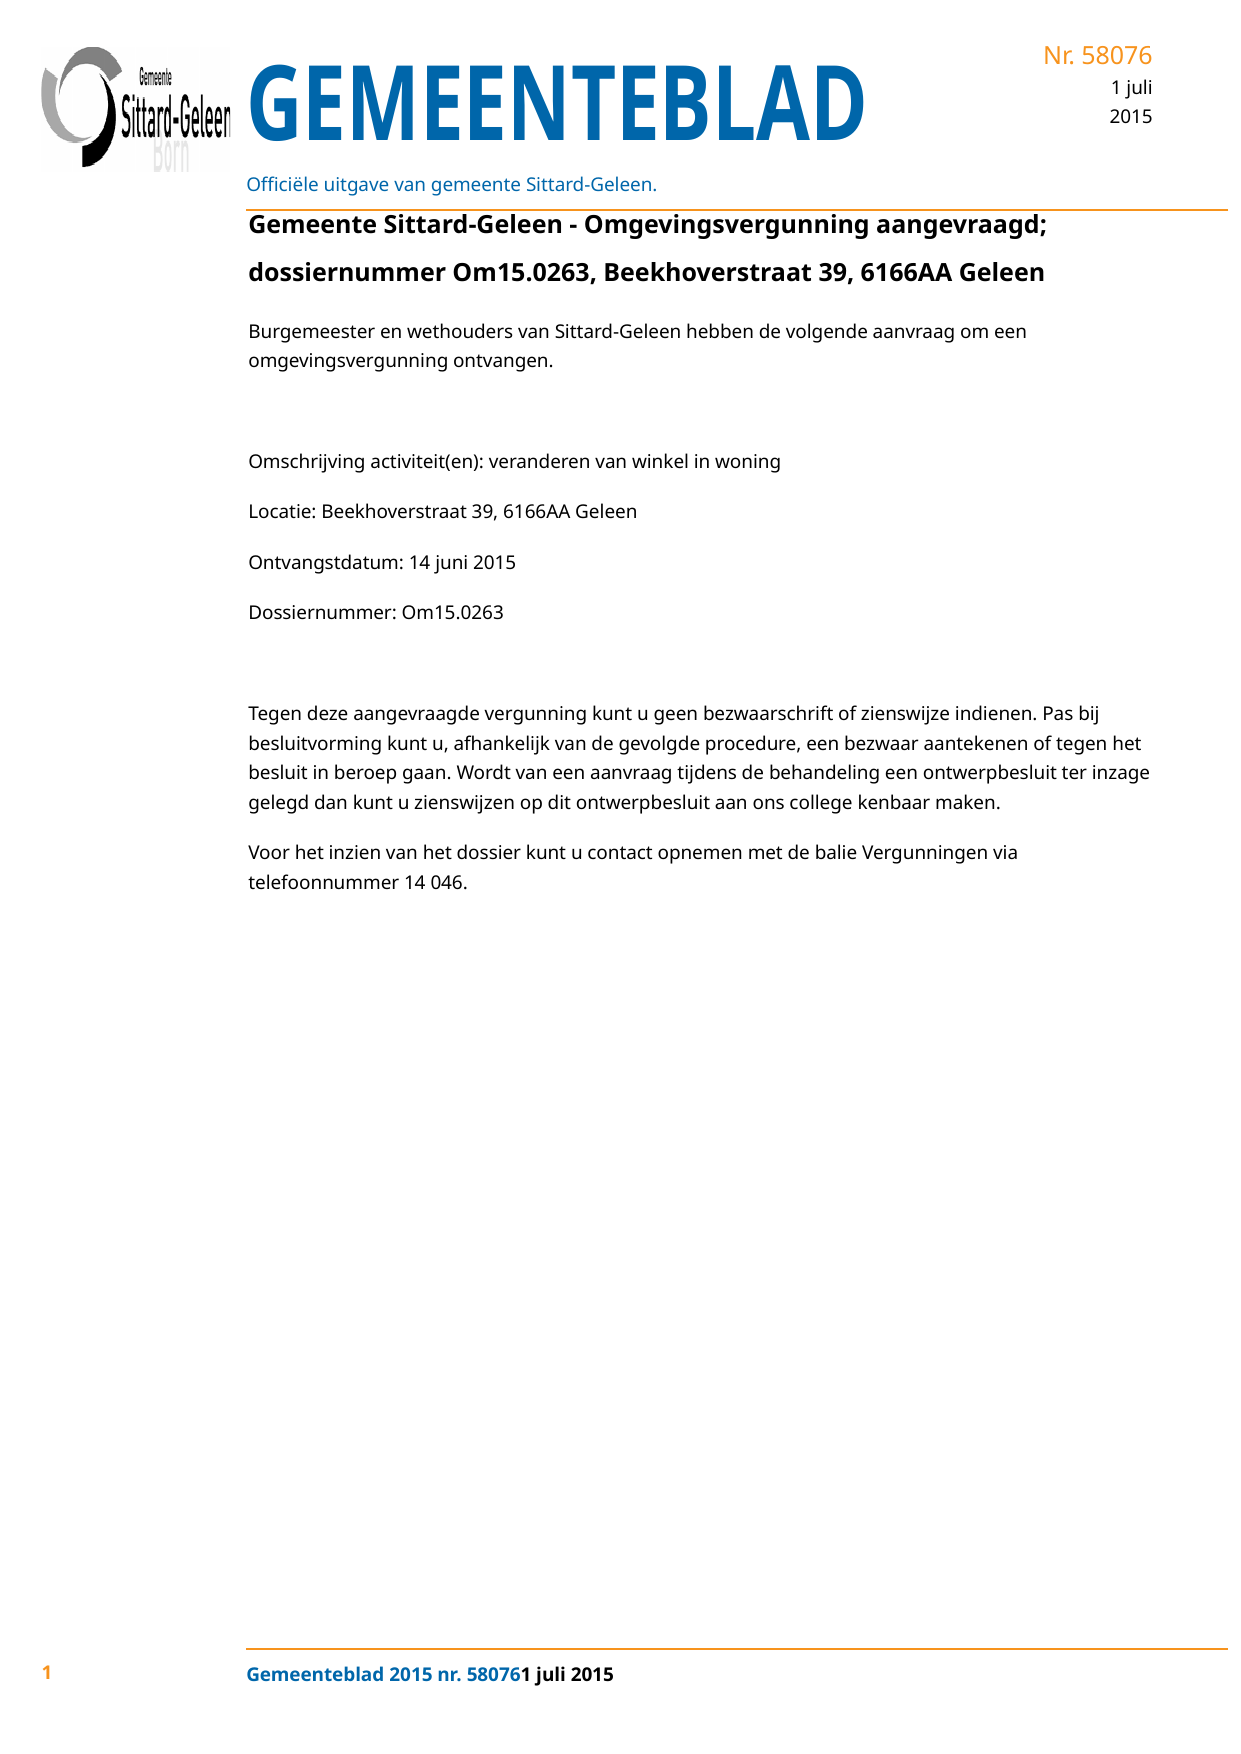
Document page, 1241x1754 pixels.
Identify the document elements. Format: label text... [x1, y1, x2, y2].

text Dossiernummer: Om15.0263 [248, 599, 1152, 625]
text Omschrijving activiteit(en): veranderen van winkel in woning [248, 448, 1152, 474]
text Ontvangstdatum: 14 juni 2015 [248, 549, 1152, 575]
text Burgemeester en wethouders van Sittard-Geleen hebben de volgende aanvraag om een omgevingsvergunning ontvangen. [248, 318, 1152, 373]
text Voor het inzien van het dossier kunt u contact opnemen met de balie Vergunningen via telefoonnummer 14 046. [248, 839, 1152, 895]
picture [41, 47, 231, 172]
text Tegen deze aangevraagde vergunning kunt u geen bezwaarschrift of zienswijze indienen. Pas bij besluitvorming kunt u, afhankelijk van de gevolgde procedure, een bezwaar aantekenen of tegen het besluit in beroep gaan. Wordt van een aanvraag tijdens de behandeling een ontwerpbesluit ter inzage gelegd dan kunt u zienswijzen op dit ontwerpbesluit aan ons college kenbaar maken. [248, 700, 1152, 815]
text Locatie: Beekhoverstraat 39, 6166AA Geleen [248, 499, 1152, 524]
text Gemeente Sittard-Geleen - Omgevingsvergunning aangevraagd; dossiernummer Om15.0263, Beekhoverstraat 39, 6166AA Geleen [248, 211, 1152, 288]
